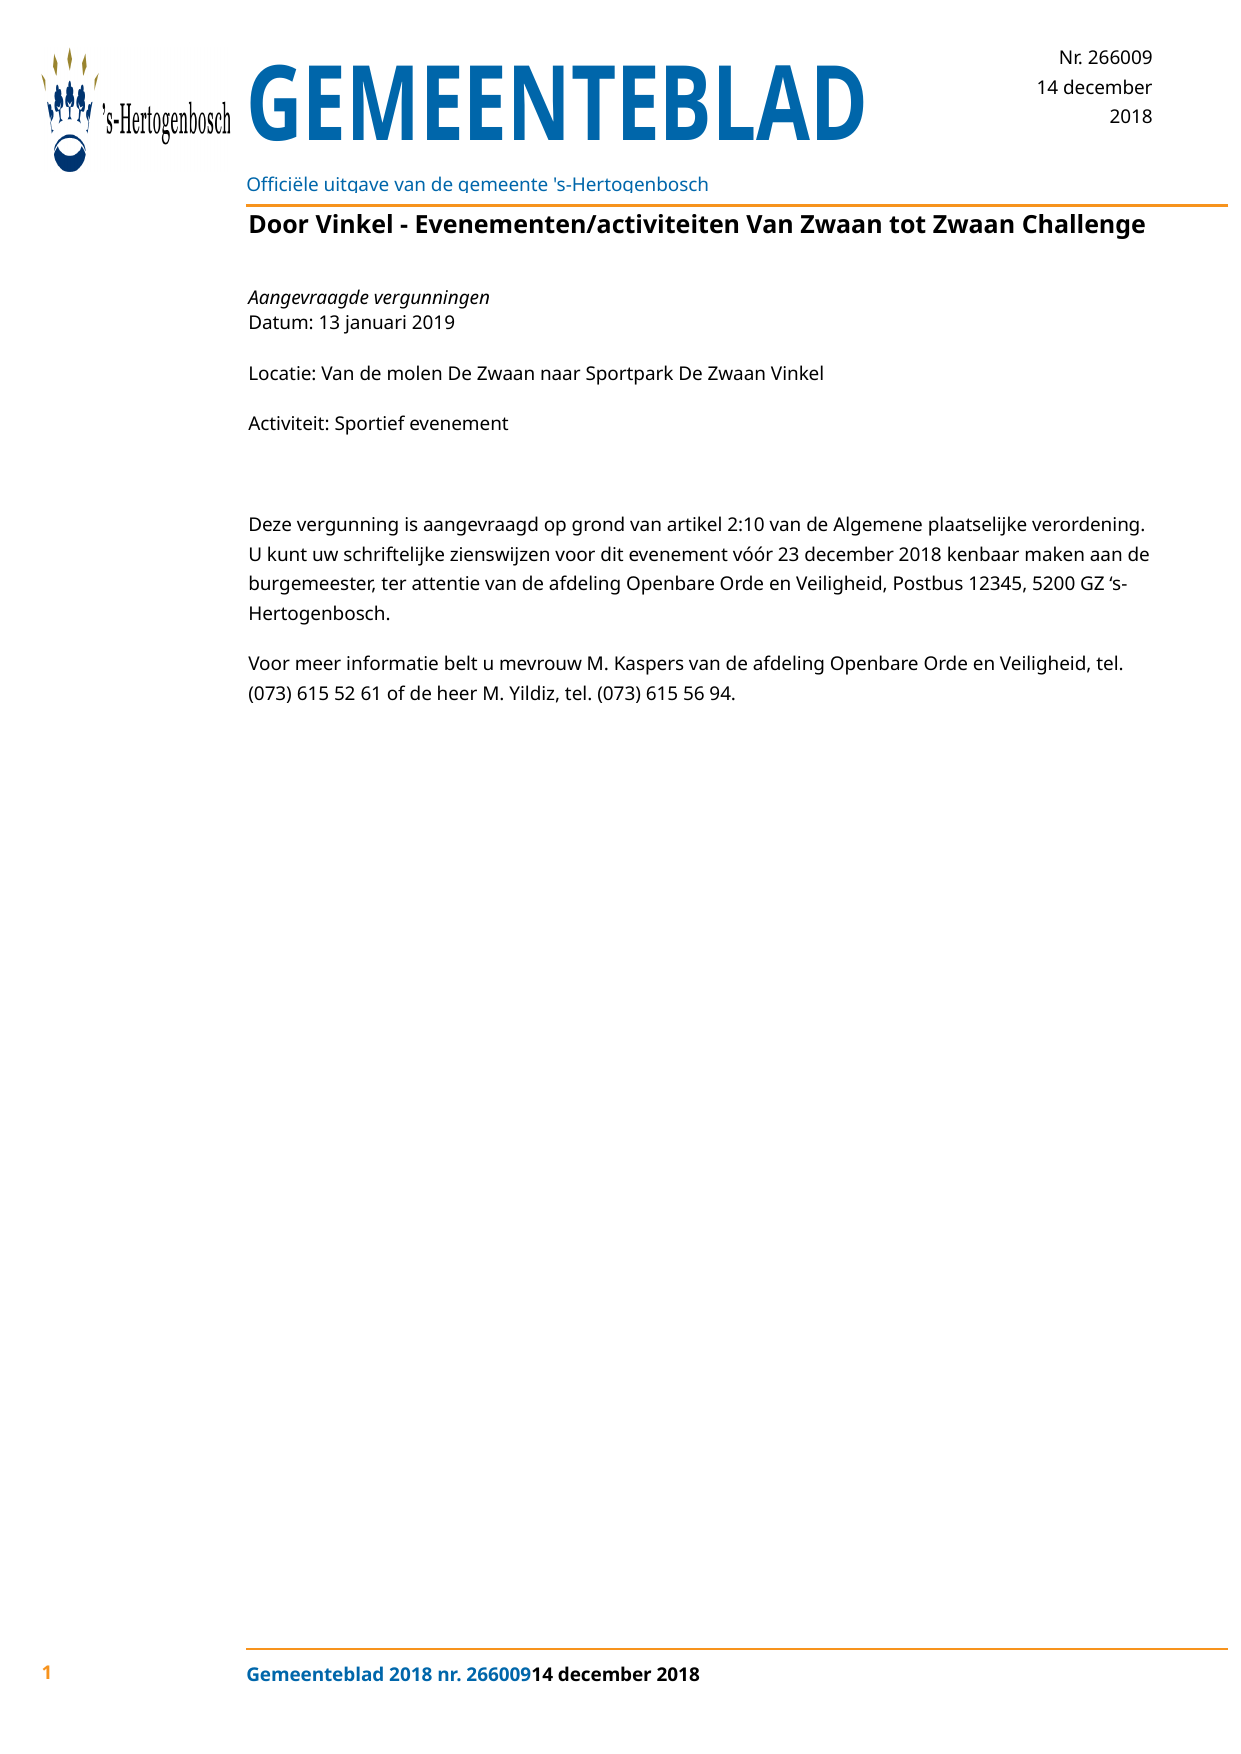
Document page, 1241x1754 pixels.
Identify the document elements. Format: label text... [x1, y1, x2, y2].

text Activiteit: Sportief evenement [248, 410, 1152, 436]
text Door Vinkel - Evenementen/activiteiten Van Zwaan tot Zwaan Challenge [248, 207, 1152, 241]
picture [41, 47, 231, 172]
text Deze vergunning is aangevraagd op grond van artikel 2:10 van de Algemene plaatselijke verordening. U kunt uw schriftelijke zienswijzen voor dit evenement vóór 23 december 2018 kenbaar maken aan de burgemeester, ter attentie van de afdeling Openbare Orde en Veiligheid, Postbus 12345, 5200 GZ ‘s-Hertogenbosch. [248, 511, 1152, 626]
text Aangevraagde vergunningen [248, 284, 1152, 309]
text Datum: 13 januari 2019 [248, 309, 1152, 335]
text Voor meer informatie belt u mevrouw M. Kaspers van de afdeling Openbare Orde en Veiligheid, tel. (073) 615 52 61 of de heer M. Yildiz, tel. (073) 615 56 94. [248, 650, 1152, 706]
text Locatie: Van de molen De Zwaan naar Sportpark De Zwaan Vinkel [248, 360, 1152, 386]
